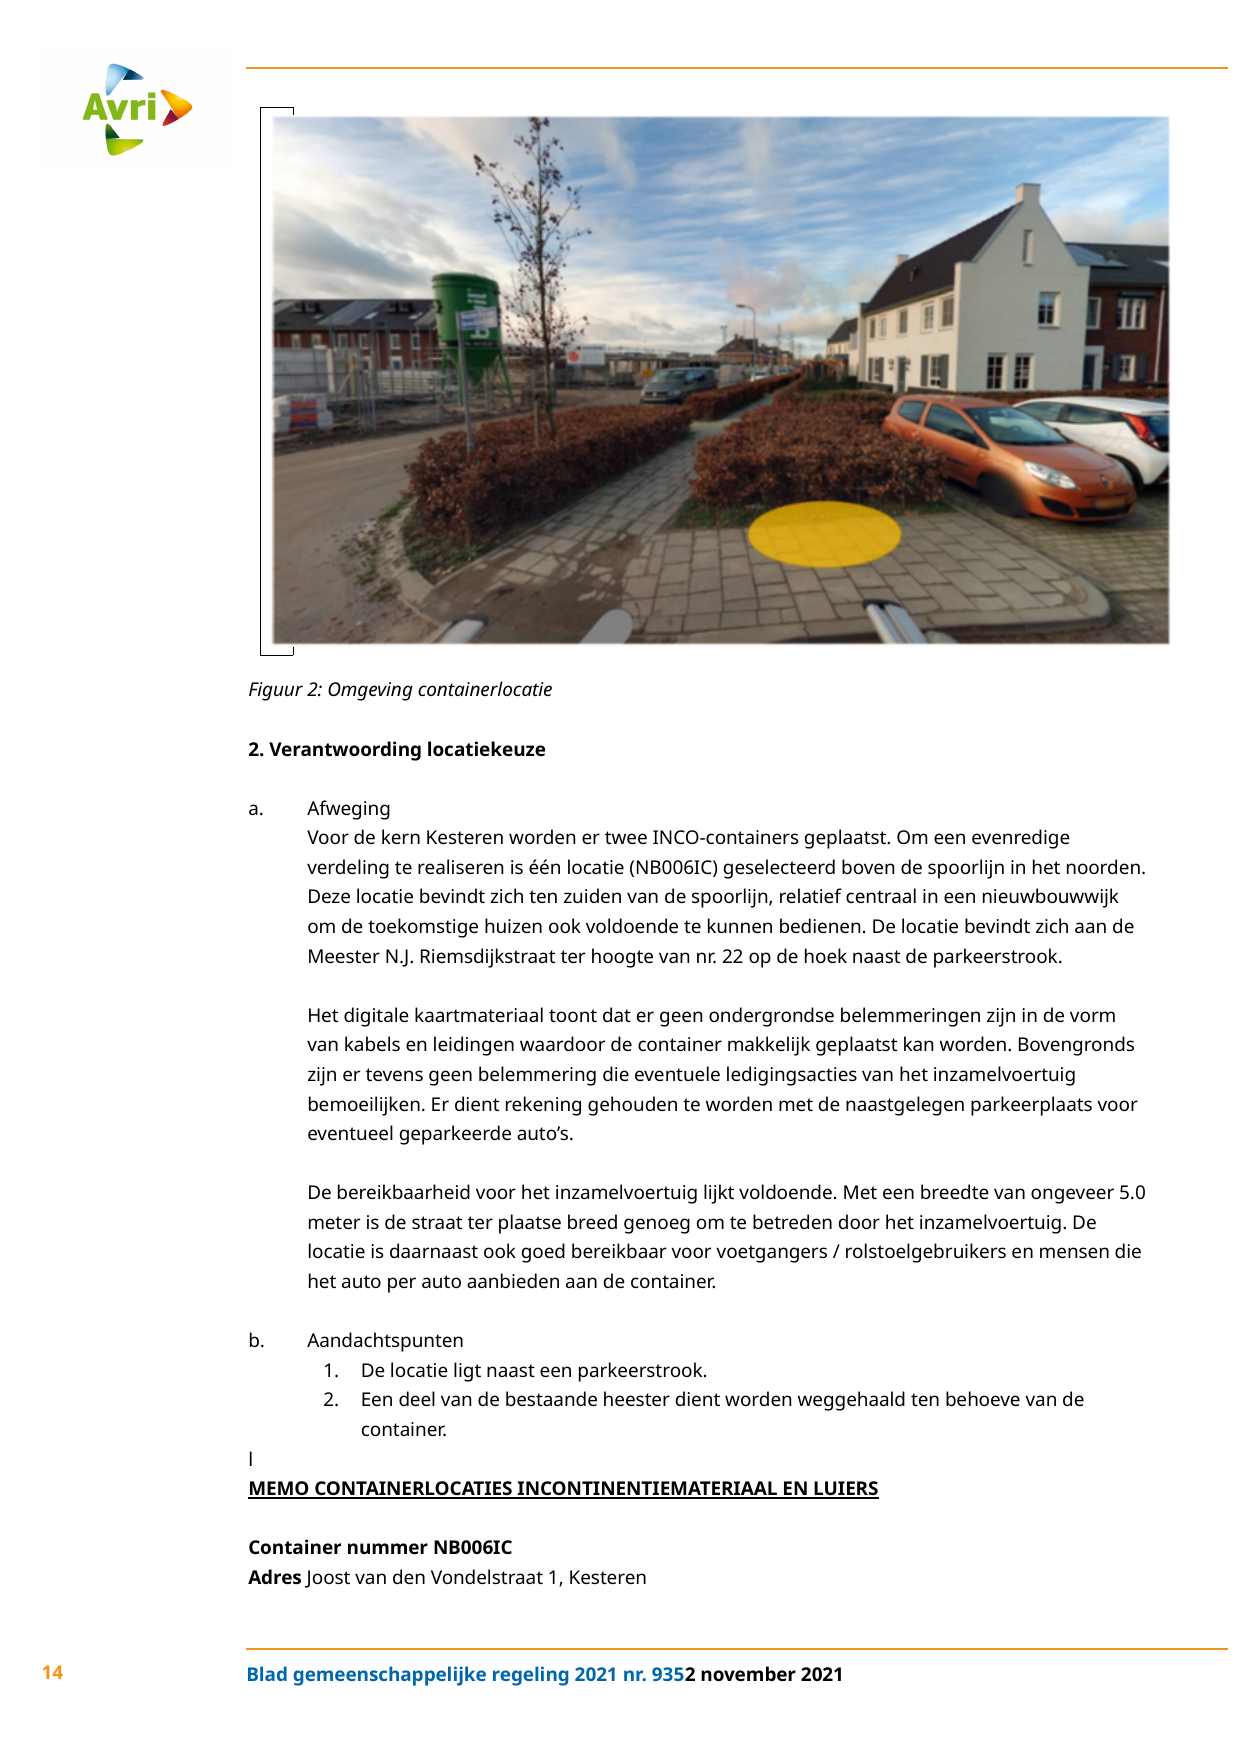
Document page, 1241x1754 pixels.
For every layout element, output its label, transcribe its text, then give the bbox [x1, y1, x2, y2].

text l [248, 1446, 1152, 1471]
list De locatie ligt naast een parkeerstrook. [323, 1357, 1152, 1383]
text Container nummer NB006IC [248, 1534, 1152, 1560]
list Een deel van de bestaande heester dient worden weggehaald ten behoeve van de container. [323, 1387, 1152, 1442]
list Aandachtspunten [248, 1327, 1152, 1353]
picture [41, 47, 231, 172]
picture [268, 115, 1173, 647]
text MEMO CONTAINERLOCATIES INCONTINENTIEMATERIAAL EN LUIERS [248, 1475, 1152, 1501]
list Voor de kern Kesteren worden er twee INCO-containers geplaatst. Om een evenredige verdeling te realiseren is één locatie (NB006IC) geselecteerd boven de spoorlijn in het noorden. Deze locatie bevindt zich ten zuiden van de spoorlijn, relatief centraal in een nieuwbouwwijk om de toekomstige huizen ook voldoende te kunnen bedienen. De locatie bevindt zich aan de Meester N.J. Riemsdijkstraat ter hoogte van nr. 22 op de hoek naast de parkeerstrook. [248, 824, 1152, 968]
text Adres Joost van den Vondelstraat 1, Kesteren [248, 1564, 1152, 1590]
text 2. Verantwoording locatiekeuze [248, 736, 1152, 761]
list De bereikbaarheid voor het inzamelvoertuig lijkt voldoende. Met een breedte van ongeveer 5.0 meter is de straat ter plaatse breed genoeg om te betreden door het inzamelvoertuig. De locatie is daarnaast ook goed bereikbaar voor voetgangers / rolstoelgebruikers en mensen die het auto per auto aanbieden aan de container. [248, 1179, 1152, 1294]
list Afweging [248, 795, 1152, 821]
text Figuur 2: Omgeving containerlocatie [248, 677, 1152, 702]
list Het digitale kaartmateriaal toont dat er geen ondergrondse belemmeringen zijn in de vorm van kabels en leidingen waardoor de container makkelijk geplaatst kan worden. Bovengronds zijn er tevens geen belemmering die eventuele ledigingsacties van het inzamelvoertuig bemoeilijken. Er dient rekening gehouden te worden met de naastgelegen parkeerplaats voor eventueel geparkeerde auto’s. [248, 1002, 1152, 1146]
